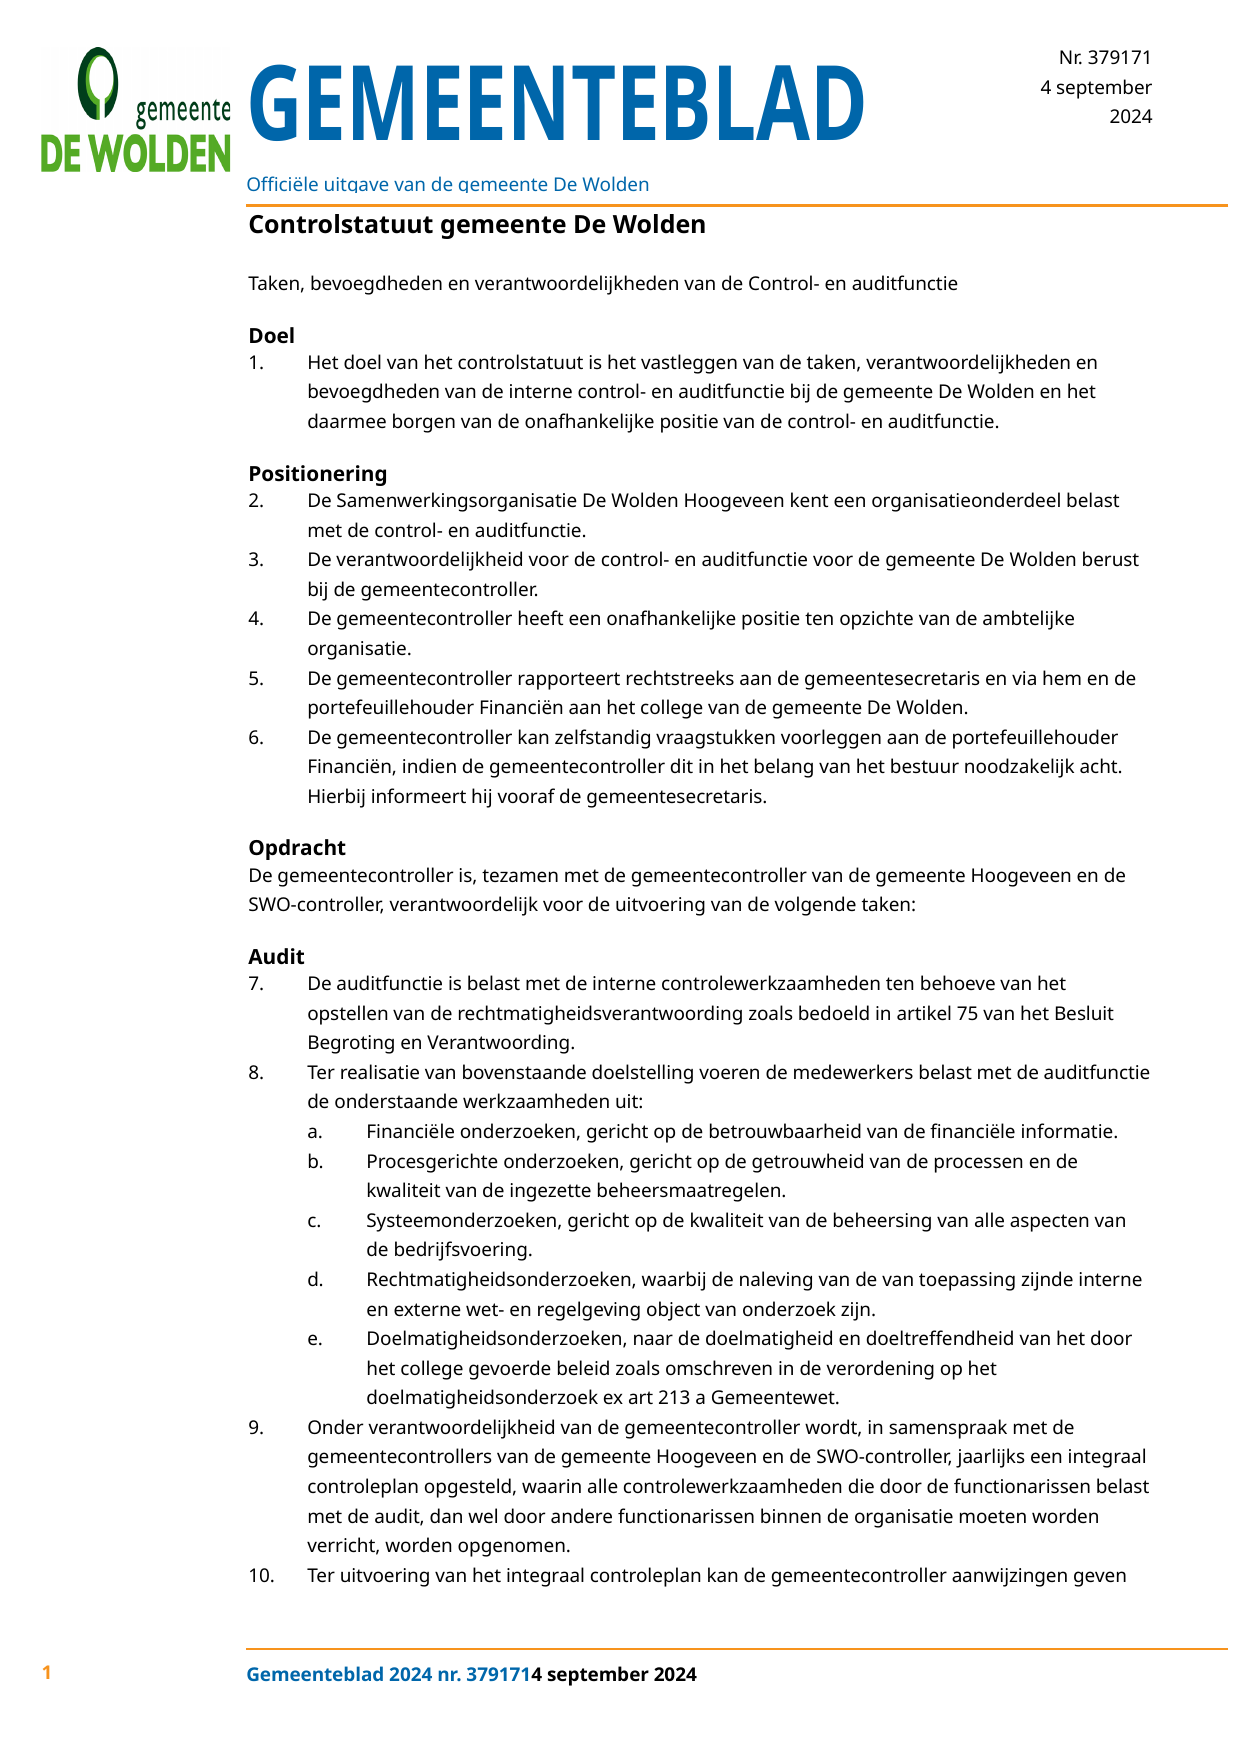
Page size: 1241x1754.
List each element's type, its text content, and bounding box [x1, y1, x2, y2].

list De gemeentecontroller rapporteert rechtstreeks aan de gemeentesecretaris en via hem en de portefeuillehouder Financiën aan het college van de gemeente De Wolden. [248, 665, 1152, 720]
list De auditfunctie is belast met de interne controlewerkzaamheden ten behoeve van het opstellen van de rechtmatigheidsverantwoording zoals bedoeld in artikel 75 van het Besluit Begroting en Verantwoording. [248, 970, 1152, 1055]
list Ter realisatie van bovenstaande doelstelling voeren de medewerkers belast met de auditfunctie de onderstaande werkzaamheden uit: [248, 1059, 1152, 1114]
list De gemeentecontroller heeft een onafhankelijke positie ten opzichte van de ambtelijke organisatie. [248, 606, 1152, 661]
text Controlstatuut gemeente De Wolden [248, 207, 1152, 241]
text Positionering [248, 459, 1152, 487]
list De verantwoordelijkheid voor de control- en auditfunctie voor de gemeente De Wolden berust bij de gemeentecontroller. [248, 546, 1152, 602]
list Onder verantwoordelijkheid van de gemeentecontroller wordt, in samenspraak met de gemeentecontrollers van de gemeente Hoogeveen en de SWO-controller, jaarlijks een integraal controleplan opgesteld, waarin alle controlewerkzaamheden die door de functionarissen belast met de audit, dan wel door andere functionarissen binnen de organisatie moeten worden verricht, worden opgenomen. [248, 1414, 1152, 1558]
list Het doel van het controlstatuut is het vastleggen van de taken, verantwoordelijkheden en bevoegdheden van de interne control- en auditfunctie bij de gemeente De Wolden en het daarmee borgen van de onafhankelijke positie van de control- en auditfunctie. [248, 349, 1152, 434]
list De gemeentecontroller kan zelfstandig vraagstukken voorleggen aan de portefeuillehouder Financiën, indien de gemeentecontroller dit in het belang van het bestuur noodzakelijk acht. Hierbij informeert hij vooraf de gemeentesecretaris. [248, 724, 1152, 809]
list De Samenwerkingsorganisatie De Wolden Hoogeveen kent een organisatieonderdeel belast met de control- en auditfunctie. [248, 487, 1152, 542]
text Opdracht [248, 833, 1152, 862]
list Doelmatigheidsonderzoeken, naar de doelmatigheid en doeltreffendheid van het door het college gevoerde beleid zoals omschreven in de verordening op het doelmatigheidsonderzoek ex art 213 a Gemeentewet. [307, 1325, 1152, 1410]
list Rechtmatigheidsonderzoeken, waarbij de naleving van de van toepassing zijnde interne en externe wet- en regelgeving object van onderzoek zijn. [307, 1266, 1152, 1321]
list Financiële onderzoeken, gericht op de betrouwbaarheid van de financiële informatie. [307, 1118, 1152, 1144]
list Procesgerichte onderzoeken, gericht op de getrouwheid van de processen en de kwaliteit van de ingezette beheersmaatregelen. [307, 1148, 1152, 1203]
list Systeemonderzoeken, gericht op de kwaliteit van de beheersing van alle aspecten van de bedrijfsvoering. [307, 1207, 1152, 1262]
text Taken, bevoegdheden en verantwoordelijkheden van de Control- en auditfunctie [248, 270, 1152, 296]
text Audit [248, 942, 1152, 970]
text Doel [248, 321, 1152, 349]
list Ter uitvoering van het integraal controleplan kan de gemeentecontroller aanwijzingen geven [248, 1562, 1152, 1588]
text De gemeentecontroller is, tezamen met de gemeentecontroller van de gemeente Hoogeveen en de SWO-controller, verantwoordelijk voor de uitvoering van de volgende taken: [248, 862, 1152, 917]
picture [41, 47, 231, 172]
